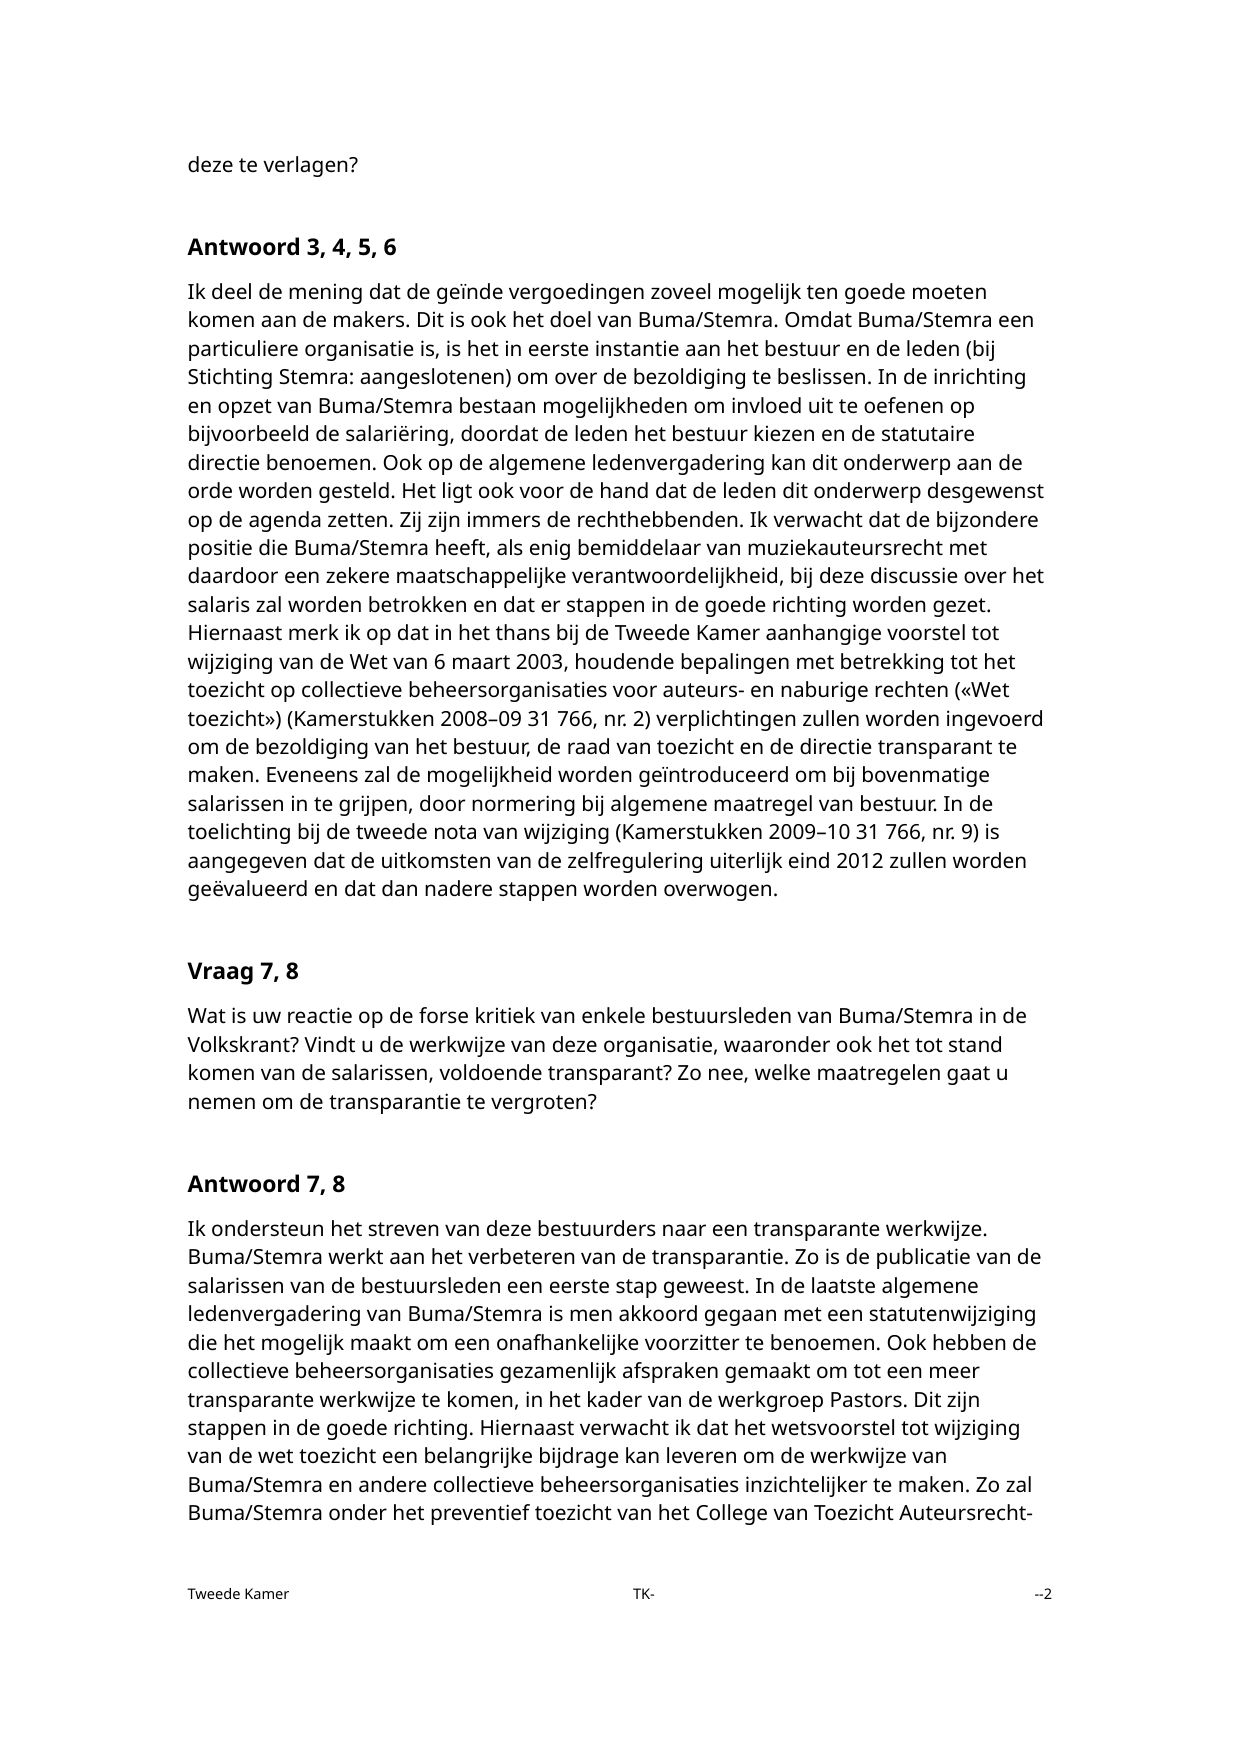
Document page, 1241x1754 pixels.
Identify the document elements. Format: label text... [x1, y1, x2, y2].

subtitle Antwoord 3, 4, 5, 6 [187, 231, 1053, 262]
text deze te verlagen? [187, 150, 1053, 178]
subtitle Antwoord 7, 8 [187, 1168, 1053, 1199]
text Ik ondersteun het streven van deze bestuurders naar een transparante werkwijze. Buma/Stemra werkt aan het verbeteren van de transparantie. Zo is de publicatie van de salarissen van de bestuursleden een eerste stap geweest. In de laatste algemene ledenvergadering van Buma/Stemra is men akkoord gegaan met een statutenwijziging die het mogelijk maakt om een onafhankelijke voorzitter te benoemen. Ook hebben de collectieve beheersorganisaties gezamenlijk afspraken gemaakt om tot een meer transparante werkwijze te komen, in het kader van de werkgroep Pastors. Dit zijn stappen in de goede richting. Hiernaast verwacht ik dat het wetsvoorstel tot wijziging van de wet toezicht een belangrijke bijdrage kan leveren om de werkwijze van Buma/Stemra en andere collectieve beheersorganisaties inzichtelijker te maken. Zo zal Buma/Stemra onder het preventief toezicht van het College van Toezicht Auteursrecht- [187, 1214, 1053, 1527]
subtitle Vraag 7, 8 [187, 955, 1053, 987]
text Wat is uw reactie op de forse kritiek van enkele bestuursleden van Buma/Stemra in de Volkskrant? Vindt u de werkwijze van deze organisatie, waaronder ook het tot stand komen van de salarissen, voldoende transparant? Zo nee, welke maatregelen gaat u nemen om de transparantie te vergroten? [187, 1002, 1053, 1115]
text Ik deel de mening dat de geïnde vergoedingen zoveel mogelijk ten goede moeten komen aan de makers. Dit is ook het doel van Buma/Stemra. Omdat Buma/Stemra een particuliere organisatie is, is het in eerste instantie aan het bestuur en de leden (bij Stichting Stemra: aangeslotenen) om over de bezoldiging te beslissen. In de inrichting en opzet van Buma/Stemra bestaan mogelijkheden om invloed uit te oefenen op bijvoorbeeld de salariëring, doordat de leden het bestuur kiezen en de statutaire directie benoemen. Ook op de algemene ledenvergadering kan dit onderwerp aan de orde worden gesteld. Het ligt ook voor de hand dat de leden dit onderwerp desgewenst op de agenda zetten. Zij zijn immers de rechthebbenden. Ik verwacht dat de bijzondere positie die Buma/Stemra heeft, als enig bemiddelaar van muziekauteursrecht met daardoor een zekere maatschappelijke verantwoordelijkheid, bij deze discussie over het salaris zal worden betrokken en dat er stappen in de goede richting worden gezet. Hiernaast merk ik op dat in het thans bij de Tweede Kamer aanhangige voorstel tot wijziging van de Wet van 6 maart 2003, houdende bepalingen met betrekking tot het toezicht op collectieve beheersorganisaties voor auteurs- en naburige rechten («Wet toezicht») (Kamerstukken 2008–09 31 766, nr. 2) verplichtingen zullen worden ingevoerd om de bezoldiging van het bestuur, de raad van toezicht en de directie transparant te maken. Eveneens zal de mogelijkheid worden geïntroduceerd om bij bovenmatige salarissen in te grijpen, door normering bij algemene maatregel van bestuur. In de toelichting bij de tweede nota van wijziging (Kamerstukken 2009–10 31 766, nr. 9) is aangegeven dat de uitkomsten van de zelfregulering uiterlijk eind 2012 zullen worden geëvalueerd en dat dan nadere stappen worden overwogen. [187, 277, 1053, 903]
